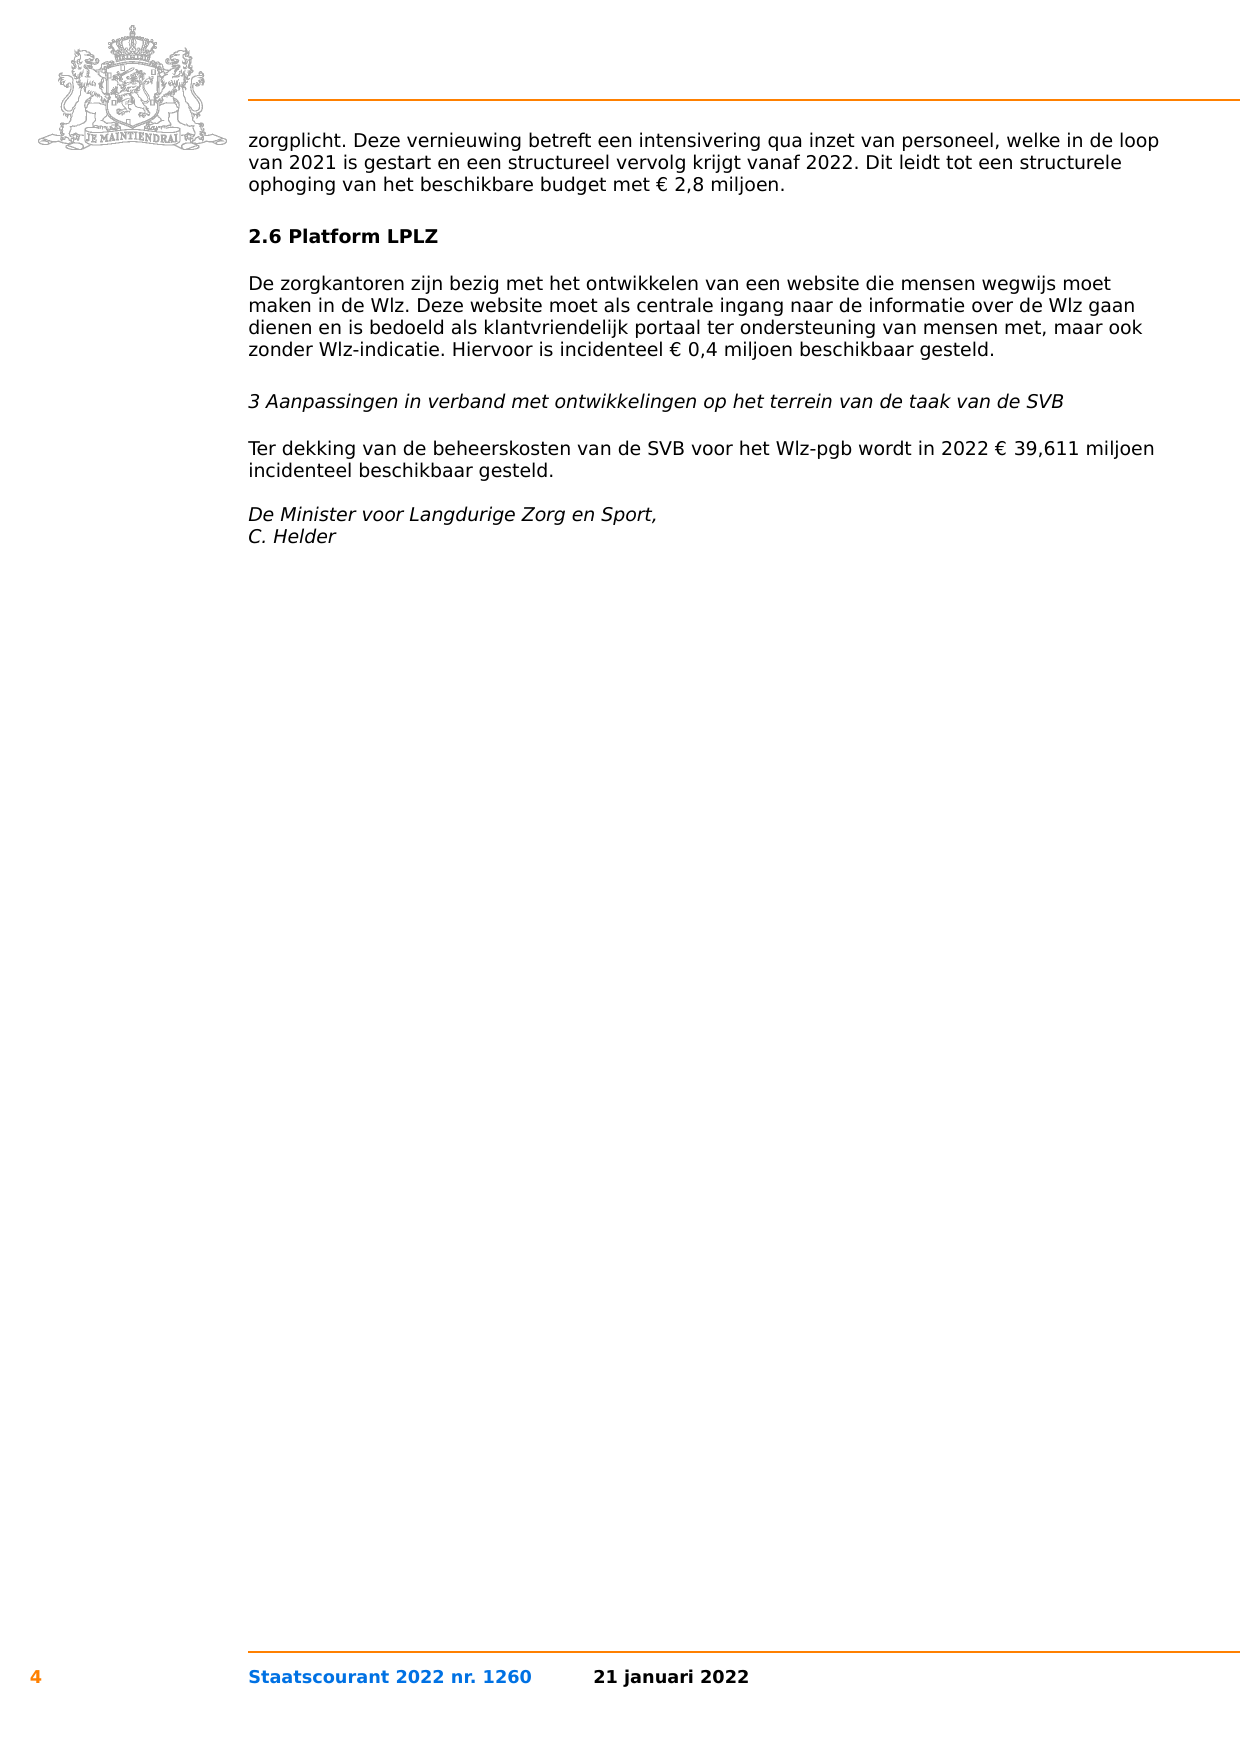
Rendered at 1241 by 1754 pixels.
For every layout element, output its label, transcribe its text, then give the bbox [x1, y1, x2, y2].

subtitle 3 Aanpassingen in verband met ontwikkelingen op het terrein van de taak van de SVB [248, 391, 1163, 413]
subtitle 2.6 Platform LPLZ [248, 226, 1163, 248]
text Ter dekking van de beheerskosten van de SVB voor het Wlz-pgb wordt in 2022 € 39,611 miljoen incidenteel beschikbaar gesteld. [248, 438, 1163, 482]
text zorgplicht. Deze vernieuwing betreft een intensivering qua inzet van personeel, welke in de loop van 2021 is gestart en een structureel vervolg krijgt vanaf 2022. Dit leidt tot een structurele ophoging van het beschikbare budget met € 2,8 miljoen. [248, 130, 1163, 196]
text De Minister voor Langdurige Zorg en Sport, C. Helder [248, 503, 1163, 547]
picture [38, 25, 227, 150]
text De zorgkantoren zijn bezig met het ontwikkelen van een website die mensen wegwijs moet maken in de Wlz. Deze website moet als centrale ingang naar de informatie over de Wlz gaan dienen en is bedoeld als klantvriendelijk portaal ter ondersteuning van mensen met, maar ook zonder Wlz-indicatie. Hiervoor is incidenteel € 0,4 miljoen beschikbaar gesteld. [248, 273, 1163, 361]
